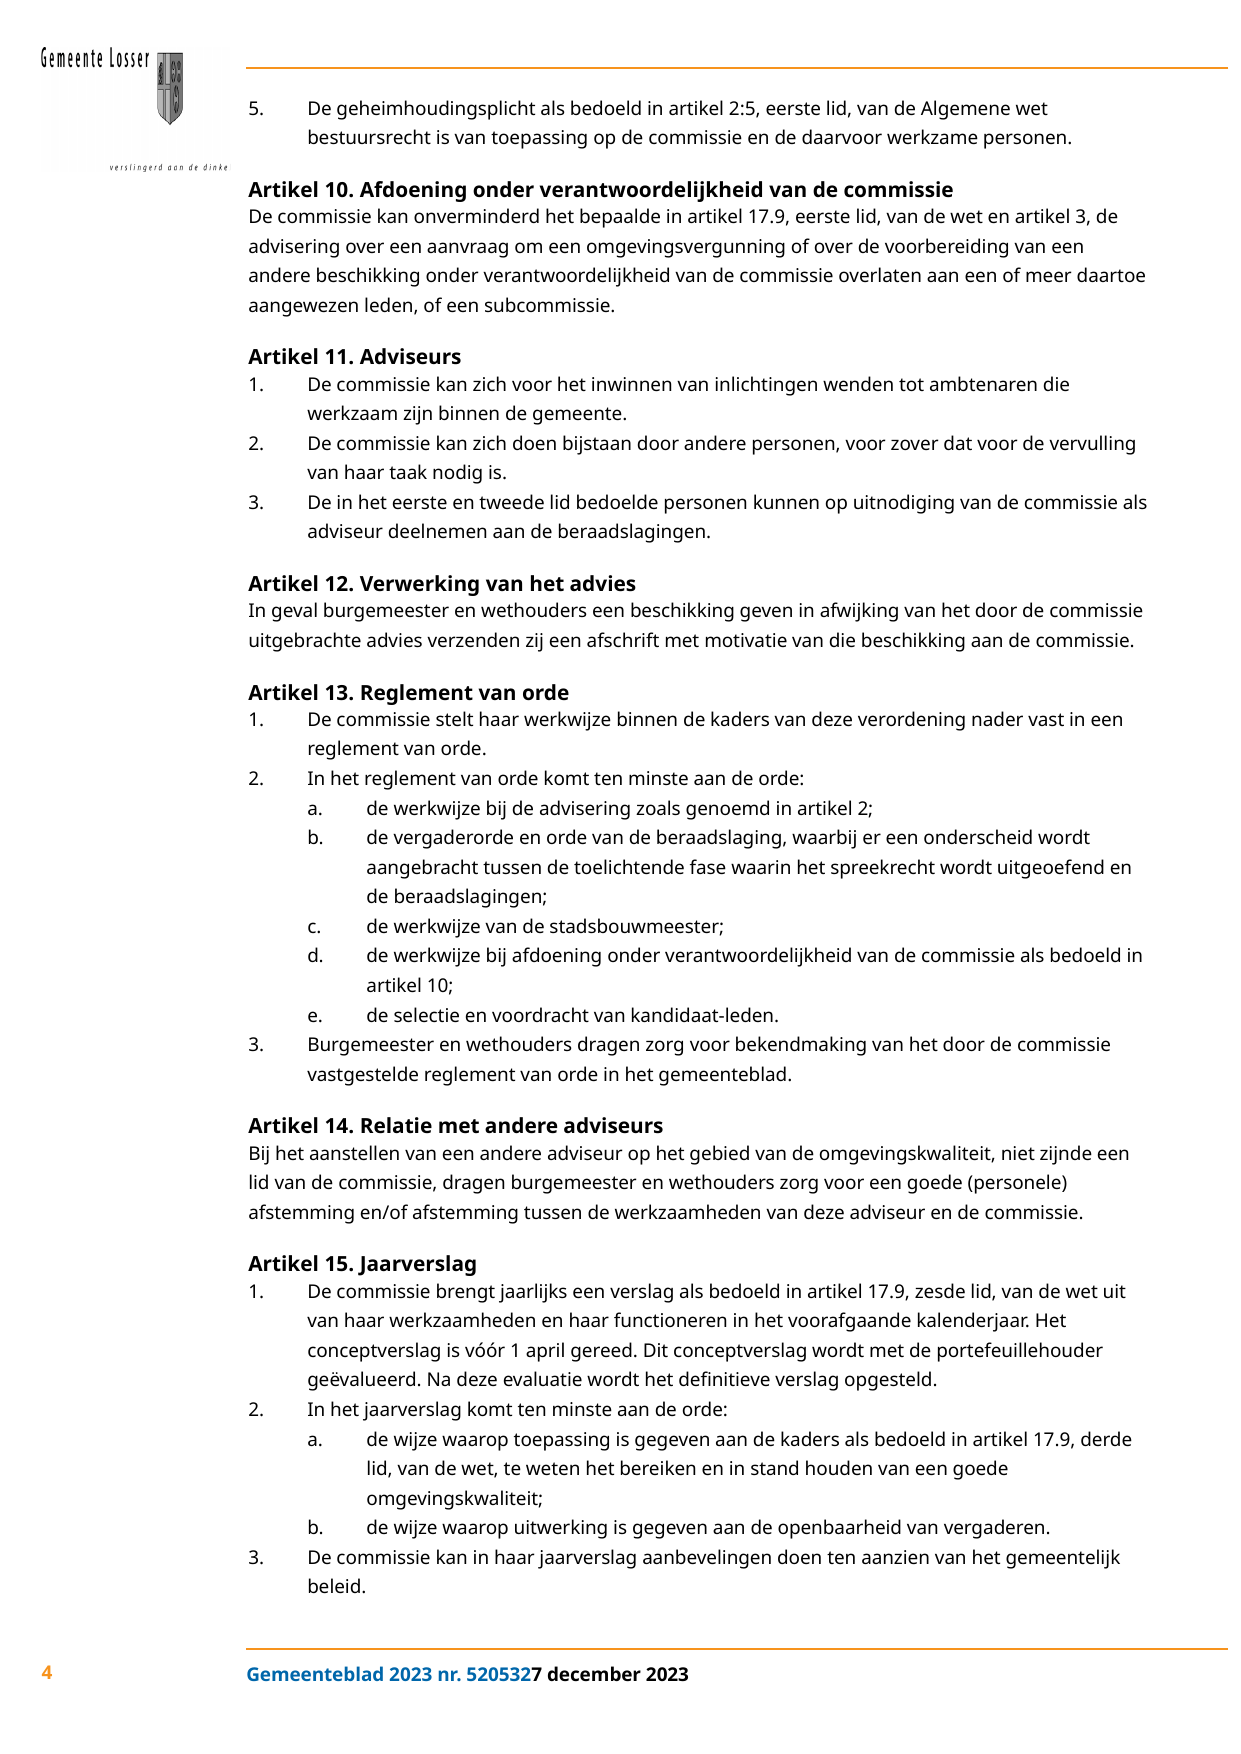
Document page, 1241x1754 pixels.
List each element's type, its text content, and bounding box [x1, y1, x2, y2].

list de selectie en voordracht van kandidaat-leden. [307, 1002, 1152, 1028]
list De commissie kan in haar jaarverslag aanbevelingen doen ten aanzien van het gemeentelijk beleid. [248, 1544, 1152, 1599]
list De commissie brengt jaarlijks een verslag als bedoeld in artikel 17.9, zesde lid, van de wet uit van haar werkzaamheden en haar functioneren in het voorafgaande kalenderjaar. Het conceptverslag is vóór 1 april gereed. Dit conceptverslag wordt met de portefeuillehouder geëvalueerd. Na deze evaluatie wordt het definitieve verslag opgesteld. [248, 1278, 1152, 1392]
list De commissie kan zich doen bijstaan door andere personen, voor zover dat voor de vervulling van haar taak nodig is. [248, 430, 1152, 485]
list de wijze waarop toepassing is gegeven aan de kaders als bedoeld in artikel 17.9, derde lid, van de wet, te weten het bereiken en in stand houden van een goede omgevingskwaliteit; [307, 1426, 1152, 1511]
text Artikel 14. Relatie met andere adviseurs [248, 1111, 1152, 1140]
list de vergaderorde en orde van de beraadslaging, waarbij er een onderscheid wordt aangebracht tussen de toelichtende fase waarin het spreekrecht wordt uitgeoefend en de beraadslagingen; [307, 824, 1152, 909]
text De commissie kan onverminderd het bepaalde in artikel 17.9, eerste lid, van de wet en artikel 3, de advisering over een aanvraag om een omgevingsvergunning of over de voorbereiding van een andere beschikking onder verantwoordelijkheid van de commissie overlaten aan een of meer daartoe aangewezen leden, of een subcommissie. [248, 203, 1152, 318]
list De commissie stelt haar werkwijze binnen de kaders van deze verordening nader vast in een reglement van orde. [248, 706, 1152, 761]
text In geval burgemeester en wethouders een beschikking geven in afwijking van het door de commissie uitgebrachte advies verzenden zij een afschrift met motivatie van die beschikking aan de commissie. [248, 598, 1152, 653]
text Artikel 11. Adviseurs [248, 342, 1152, 371]
text Bij het aanstellen van een andere adviseur op het gebied van de omgevingskwaliteit, niet zijnde een lid van de commissie, dragen burgemeester en wethouders zorg voor een goede (personele) afstemming en/of afstemming tussen de werkzaamheden van deze adviseur en de commissie. [248, 1140, 1152, 1225]
text Artikel 12. Verwerking van het advies [248, 569, 1152, 598]
text Artikel 13. Reglement van orde [248, 678, 1152, 706]
list de werkwijze van de stadsbouwmeester; [307, 913, 1152, 939]
text Artikel 15. Jaarverslag [248, 1249, 1152, 1278]
list In het reglement van orde komt ten minste aan de orde: [248, 765, 1152, 791]
list de werkwijze bij afdoening onder verantwoordelijkheid van de commissie als bedoeld in artikel 10; [307, 943, 1152, 998]
list De commissie kan zich voor het inwinnen van inlichtingen wenden tot ambtenaren die werkzaam zijn binnen de gemeente. [248, 371, 1152, 426]
list de werkwijze bij de advisering zoals genoemd in artikel 2; [307, 795, 1152, 821]
picture [41, 47, 231, 172]
list De geheimhoudingsplicht als bedoeld in artikel 2:5, eerste lid, van de Algemene wet bestuursrecht is van toepassing op de commissie en de daarvoor werkzame personen. [248, 95, 1152, 150]
list De in het eerste en tweede lid bedoelde personen kunnen op uitnodiging van de commissie als adviseur deelnemen aan de beraadslagingen. [248, 489, 1152, 544]
list de wijze waarop uitwerking is gegeven aan de openbaarheid van vergaderen. [307, 1514, 1152, 1540]
list Burgemeester en wethouders dragen zorg voor bekendmaking van het door de commissie vastgestelde reglement van orde in het gemeenteblad. [248, 1031, 1152, 1087]
list In het jaarverslag komt ten minste aan de orde: [248, 1396, 1152, 1422]
text Artikel 10. Afdoening onder verantwoordelijkheid van de commissie [248, 175, 1152, 203]
